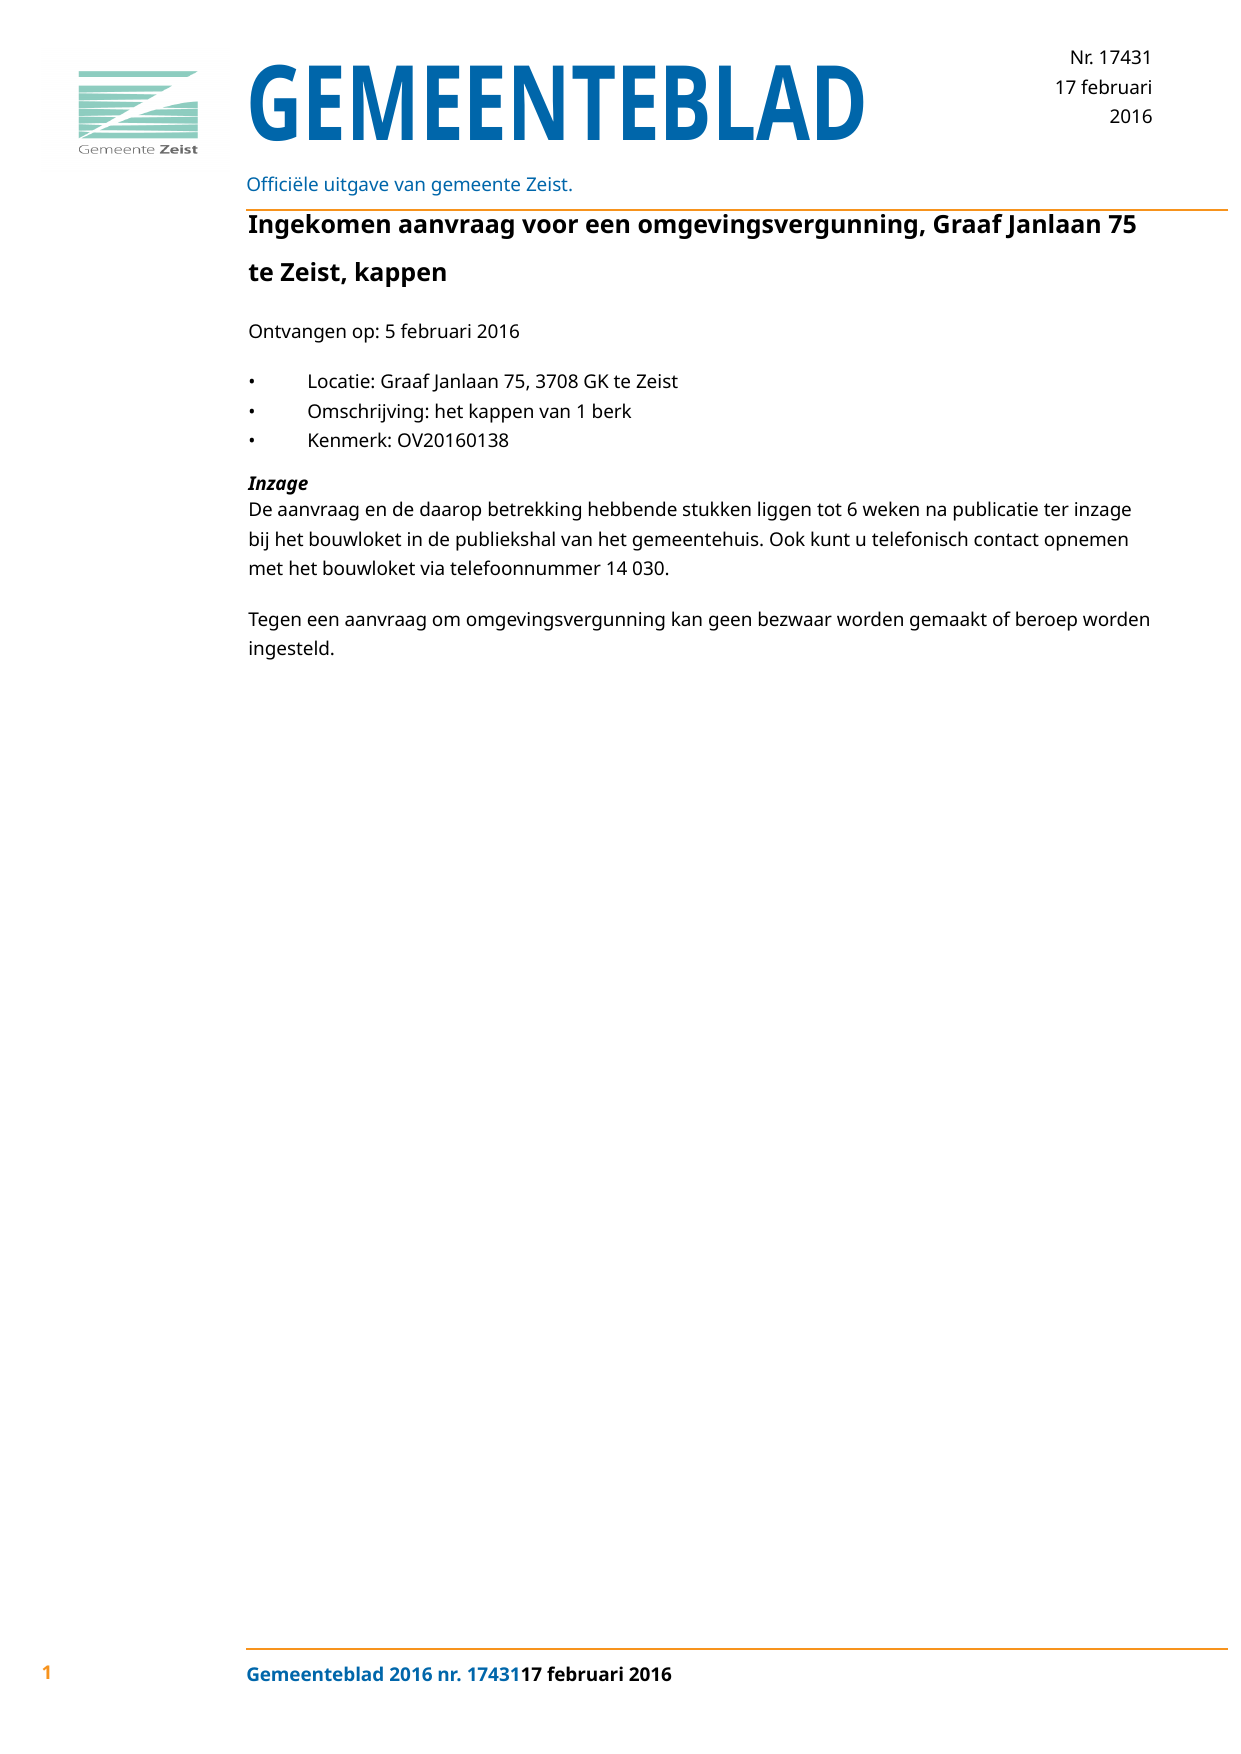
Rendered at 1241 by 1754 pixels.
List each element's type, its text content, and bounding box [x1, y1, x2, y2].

list Kenmerk: OV20160138 [248, 427, 1152, 453]
list Omschrijving: het kappen van 1 berk [248, 398, 1152, 424]
text Ingekomen aanvraag voor een omgevingsvergunning, Graaf Janlaan 75 te Zeist, kappen [248, 211, 1152, 288]
text De aanvraag en de daarop betrekking hebbende stukken liggen tot 6 weken na publicatie ter inzage bij het bouwloket in de publiekshal van het gemeentehuis. Ook kunt u telefonisch contact opnemen met het bouwloket via telefoonnummer 14 030. [248, 496, 1152, 581]
text Inzage [248, 471, 1152, 496]
text Tegen een aanvraag om omgevingsvergunning kan geen bezwaar worden gemaakt of beroep worden ingesteld. [248, 606, 1152, 661]
text Ontvangen op: 5 februari 2016 [248, 318, 1152, 344]
list Locatie: Graaf Janlaan 75, 3708 GK te Zeist [248, 368, 1152, 394]
picture [41, 47, 231, 172]
